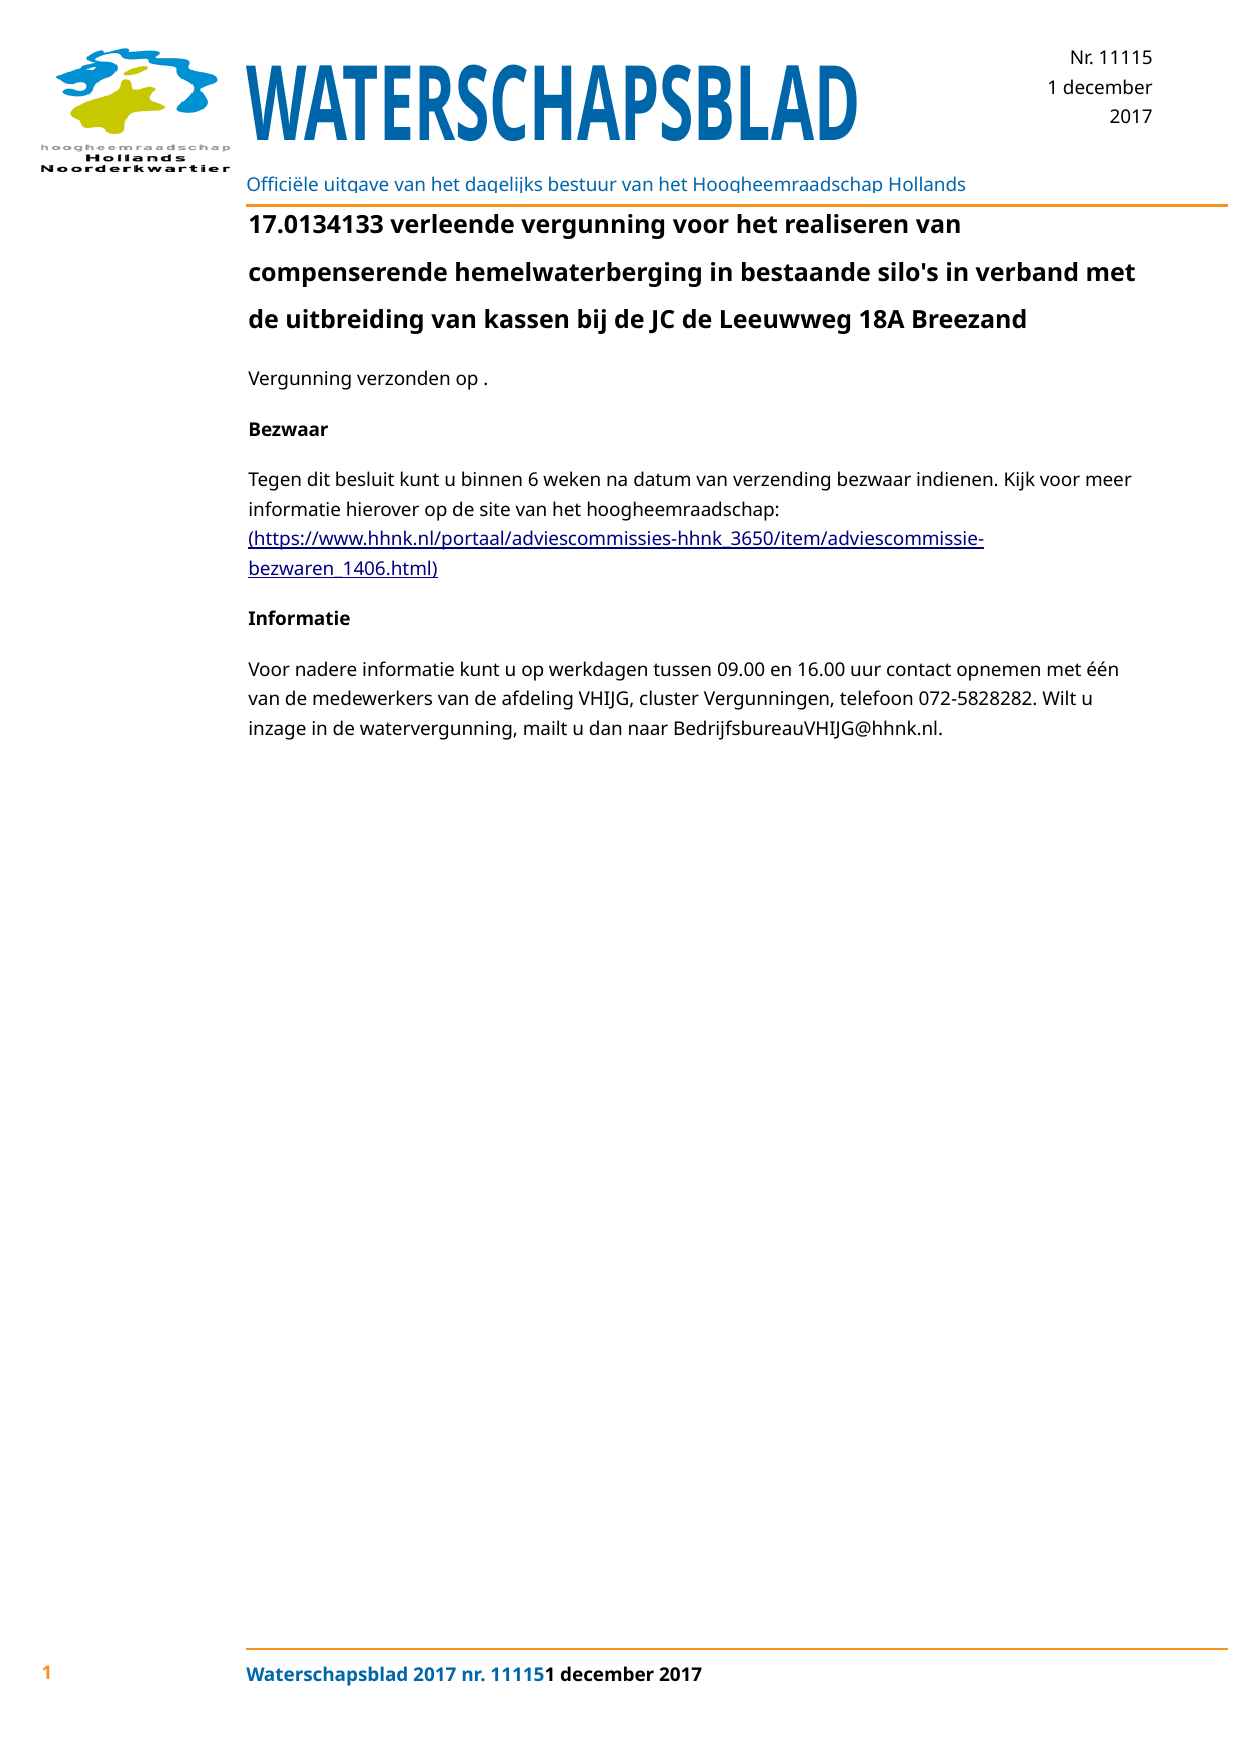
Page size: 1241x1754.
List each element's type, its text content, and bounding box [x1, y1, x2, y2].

text 17.0134133 verleende vergunning voor het realiseren van compenserende hemelwaterberging in bestaande silo's in verband met de uitbreiding van kassen bij de JC de Leeuwweg 18A Breezand [248, 207, 1152, 336]
text Voor nadere informatie kunt u op werkdagen tussen 09.00 en 16.00 uur contact opnemen met één van de medewerkers van de afdeling VHIJG, cluster Vergunningen, telefoon 072-5828282. Wilt u inzage in de watervergunning, mailt u dan naar BedrijfsbureauVHIJG@hhnk.nl. [248, 656, 1152, 741]
text Tegen dit besluit kunt u binnen 6 weken na datum van verzending bezwaar indienen. Kijk voor meer informatie hierover op de site van het hoogheemraadschap: (https://www.hhnk.nl/portaal/adviescommissies-hhnk_3650/item/adviescommissie-bezwaren_1406.html) [248, 466, 1152, 581]
text Vergunning verzonden op . [248, 366, 1152, 391]
text Informatie [248, 606, 1152, 631]
text Bezwaar [248, 416, 1152, 442]
picture [41, 47, 231, 172]
